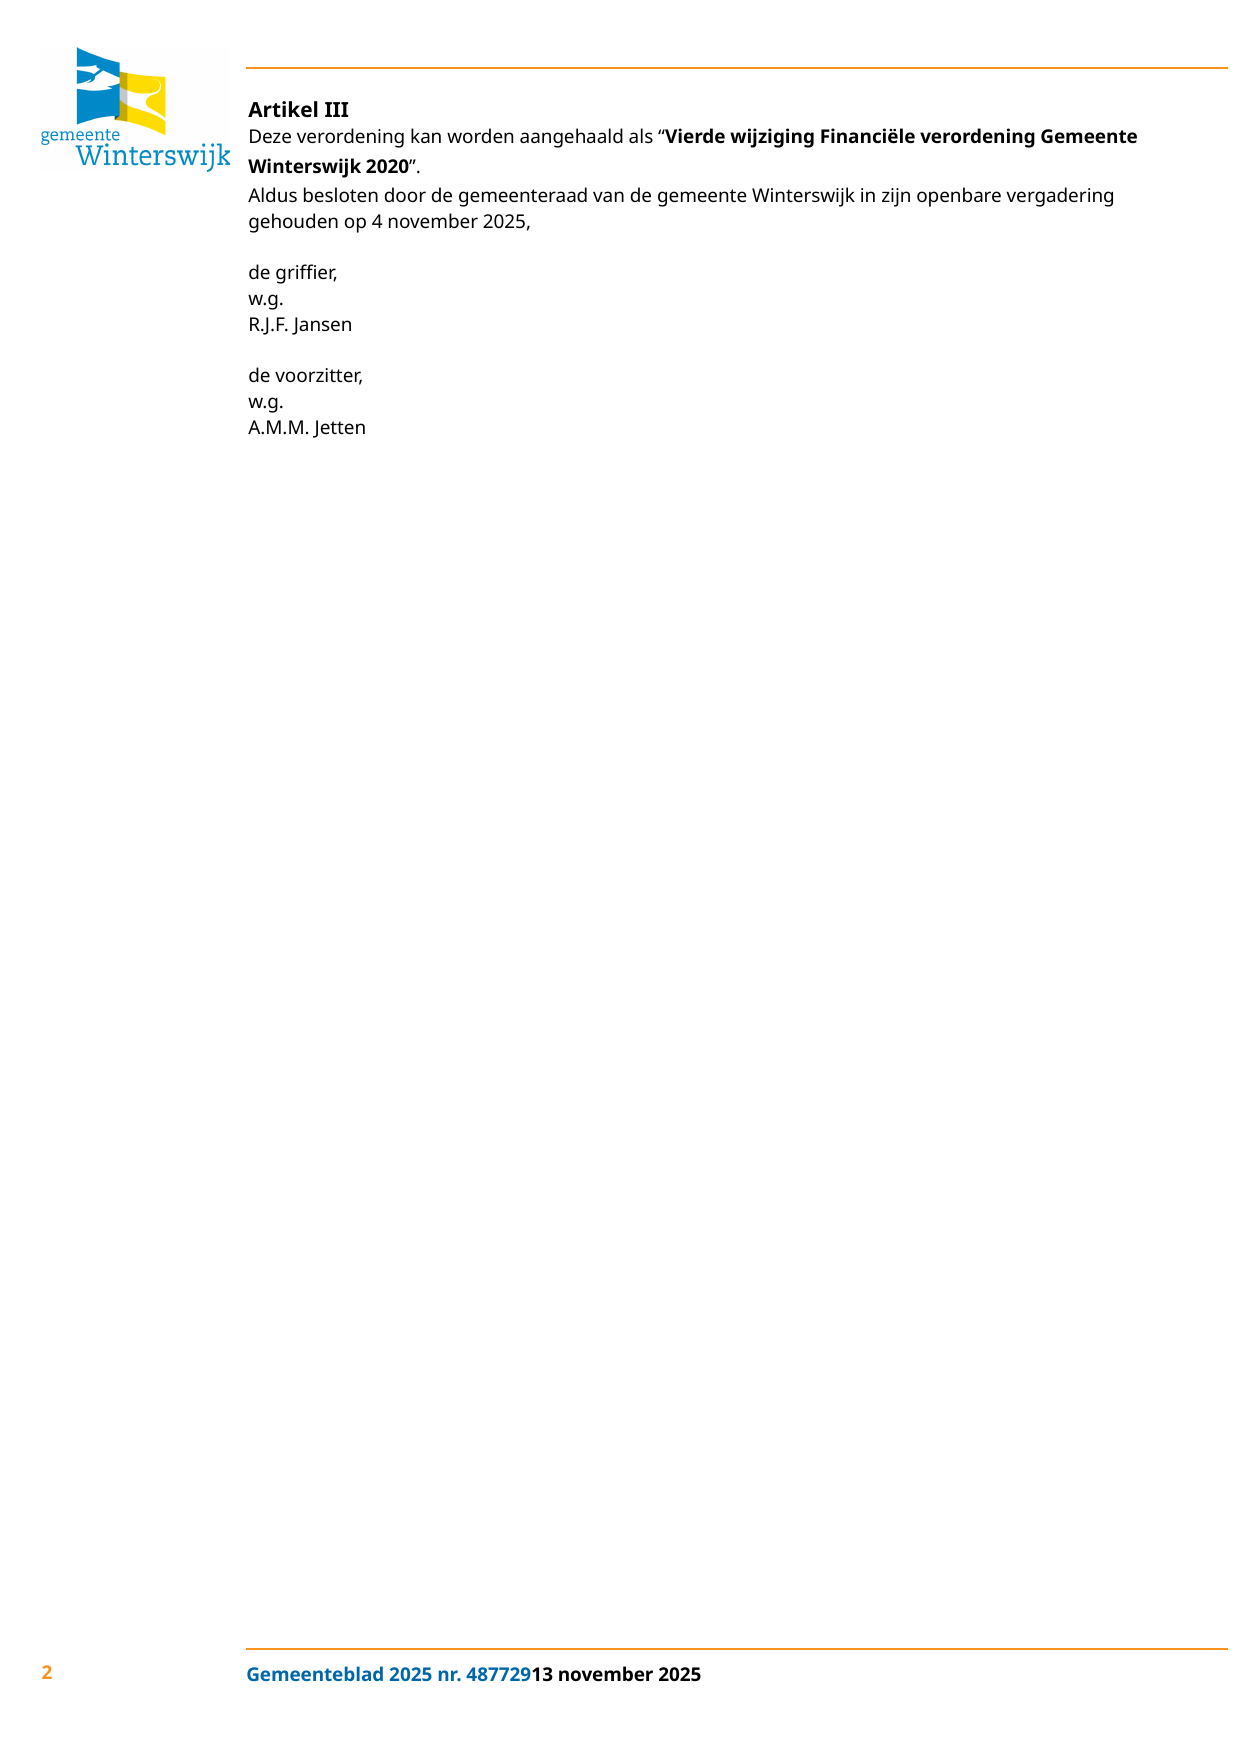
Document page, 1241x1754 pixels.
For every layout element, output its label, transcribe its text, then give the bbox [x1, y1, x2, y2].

picture [225, 153, 231, 162]
text de griffier, [248, 259, 1152, 285]
text de voorzitter, [248, 362, 1152, 388]
text w.g. [248, 285, 1152, 311]
text Artikel III [248, 95, 1152, 123]
text w.g. [248, 388, 1152, 414]
text A.M.M. Jetten [248, 414, 1152, 440]
text R.J.F. Jansen [248, 311, 1152, 337]
text Aldus besloten door de gemeenteraad van de gemeente Winterswijk in zijn openbare vergadering gehouden op 4 november 2025, [248, 182, 1152, 234]
picture [41, 47, 231, 172]
text Deze verordening kan worden aangehaald als “Vierde wijziging Financiële verordening Gemeente Winterswijk 2020”. [248, 123, 1152, 178]
